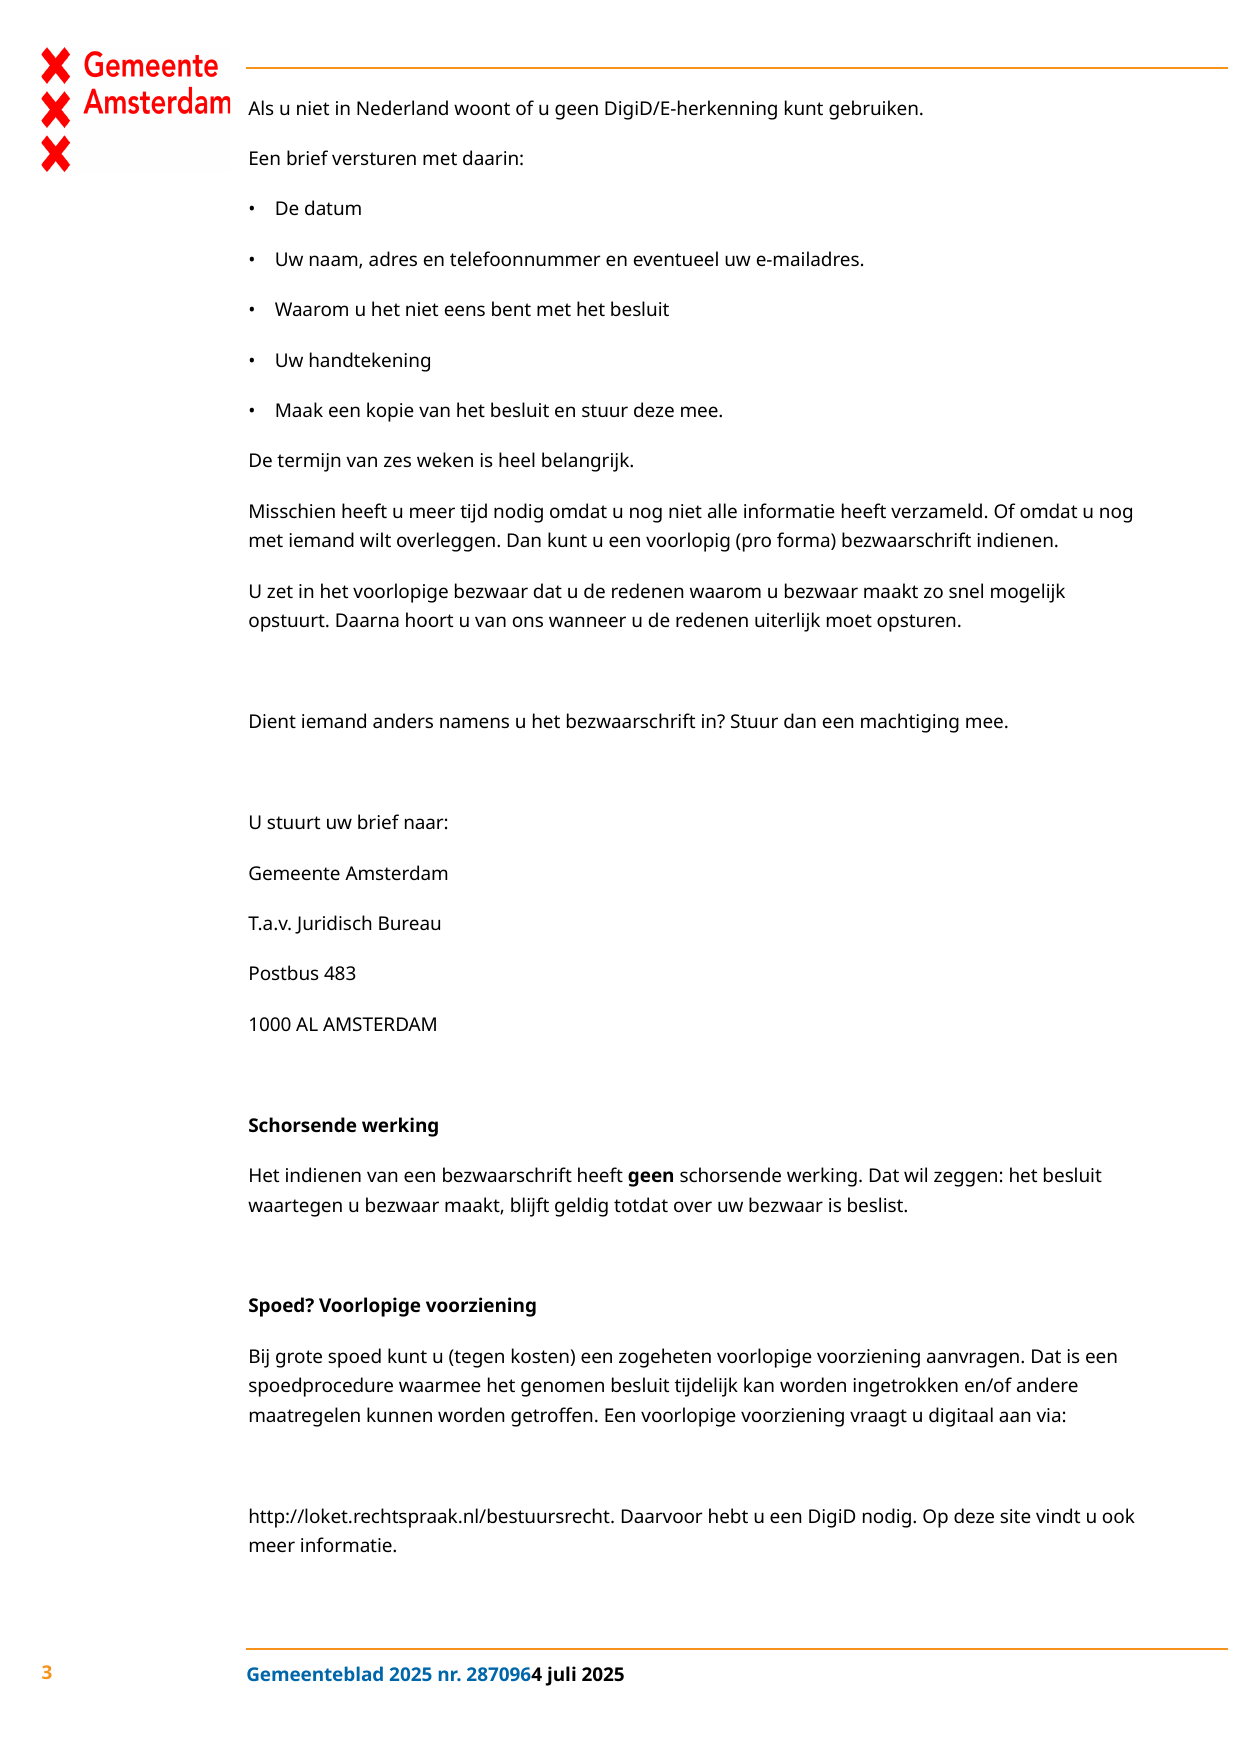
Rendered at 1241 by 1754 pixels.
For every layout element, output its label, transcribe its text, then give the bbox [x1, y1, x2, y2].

text • Uw handtekening [248, 347, 1152, 373]
text Misschien heeft u meer tijd nodig omdat u nog niet alle informatie heeft verzameld. Of omdat u nog met iemand wilt overleggen. Dan kunt u een voorlopig (pro forma) bezwaarschrift indienen. [248, 498, 1152, 553]
text U stuurt uw brief naar: [248, 809, 1152, 835]
text Als u niet in Nederland woont of u geen DigiD/E-herkenning kunt gebruiken. [248, 95, 1152, 121]
text 1000 AL AMSTERDAM [248, 1011, 1152, 1037]
text Bij grote spoed kunt u (tegen kosten) een zogeheten voorlopige voorziening aanvragen. Dat is een spoedprocedure waarmee het genomen besluit tijdelijk kan worden ingetrokken en/of andere maatregelen kunnen worden getroffen. Een voorlopige voorziening vraagt u digitaal aan via: [248, 1343, 1152, 1428]
text Het indienen van een bezwaarschrift heeft geen schorsende werking. Dat wil zeggen: het besluit waartegen u bezwaar maakt, blijft geldig totdat over uw bezwaar is beslist. [248, 1162, 1152, 1218]
text • Uw naam, adres en telefoonnummer en eventueel uw e-mailadres. [248, 246, 1152, 272]
text Spoed? Voorlopige voorziening [248, 1293, 1152, 1318]
text • Maak een kopie van het besluit en stuur deze mee. [248, 397, 1152, 423]
text Gemeente Amsterdam [248, 860, 1152, 886]
text • De datum [248, 196, 1152, 221]
text U zet in het voorlopige bezwaar dat u de redenen waarom u bezwaar maakt zo snel mogelijk opstuurt. Daarna hoort u van ons wanneer u de redenen uiterlijk moet opsturen. [248, 578, 1152, 633]
text T.a.v. Juridisch Bureau [248, 910, 1152, 936]
text De termijn van zes weken is heel belangrijk. [248, 448, 1152, 473]
text Schorsende werking [248, 1112, 1152, 1138]
text Dient iemand anders namens u het bezwaarschrift in? Stuur dan een machtiging mee. [248, 708, 1152, 734]
picture [41, 47, 231, 172]
text http://loket.rechtspraak.nl/bestuursrecht. Daarvoor hebt u een DigiD nodig. Op deze site vindt u ook meer informatie. [248, 1503, 1152, 1558]
text Postbus 483 [248, 961, 1152, 986]
text • Waarom u het niet eens bent met het besluit [248, 296, 1152, 322]
text Een brief versturen met daarin: [248, 145, 1152, 171]
